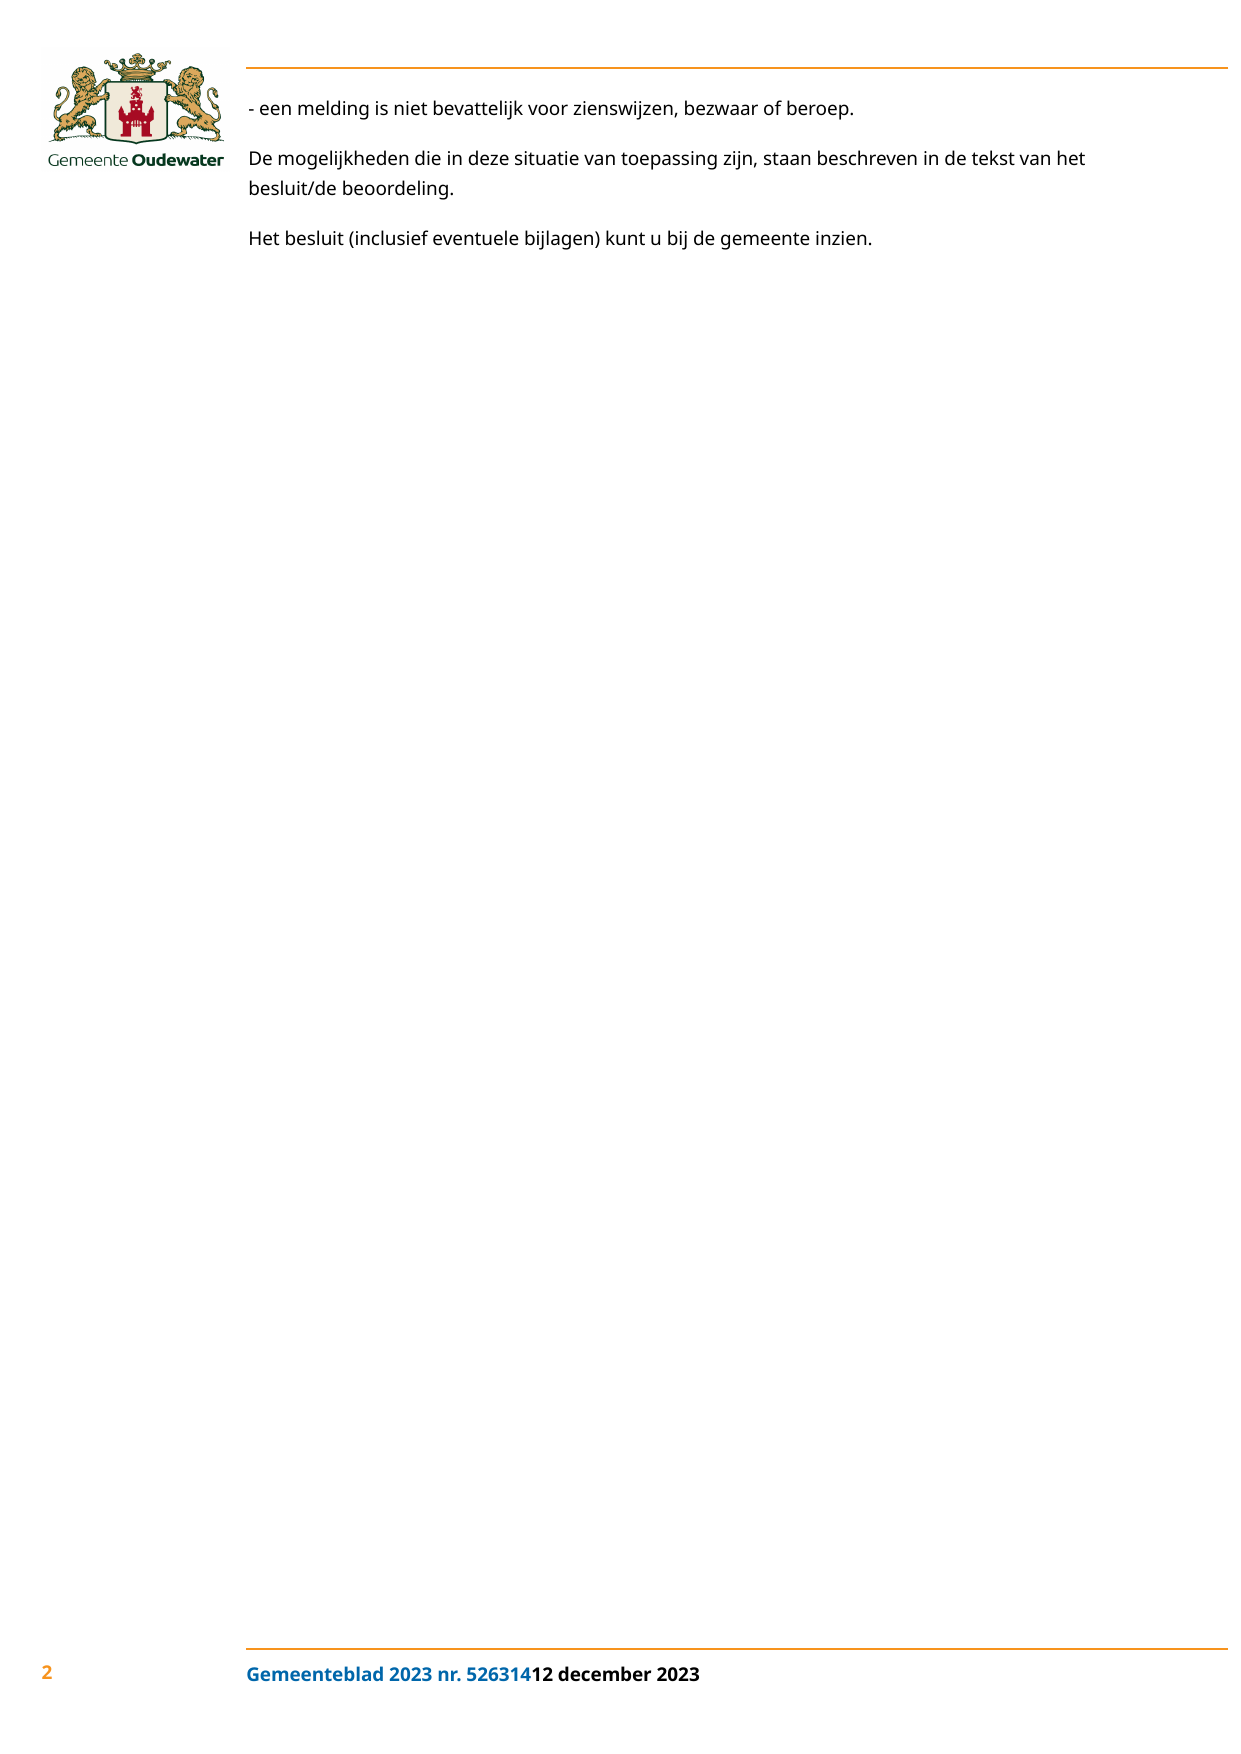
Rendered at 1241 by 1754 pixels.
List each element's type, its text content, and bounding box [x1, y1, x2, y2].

text De mogelijkheden die in deze situatie van toepassing zijn, staan beschreven in de tekst van het besluit/de beoordeling. [248, 145, 1152, 201]
text Het besluit (inclusief eventuele bijlagen) kunt u bij de gemeente inzien. [248, 225, 1152, 251]
text - een melding is niet bevattelijk voor zienswijzen, bezwaar of beroep. [248, 95, 1152, 121]
picture [41, 47, 231, 172]
